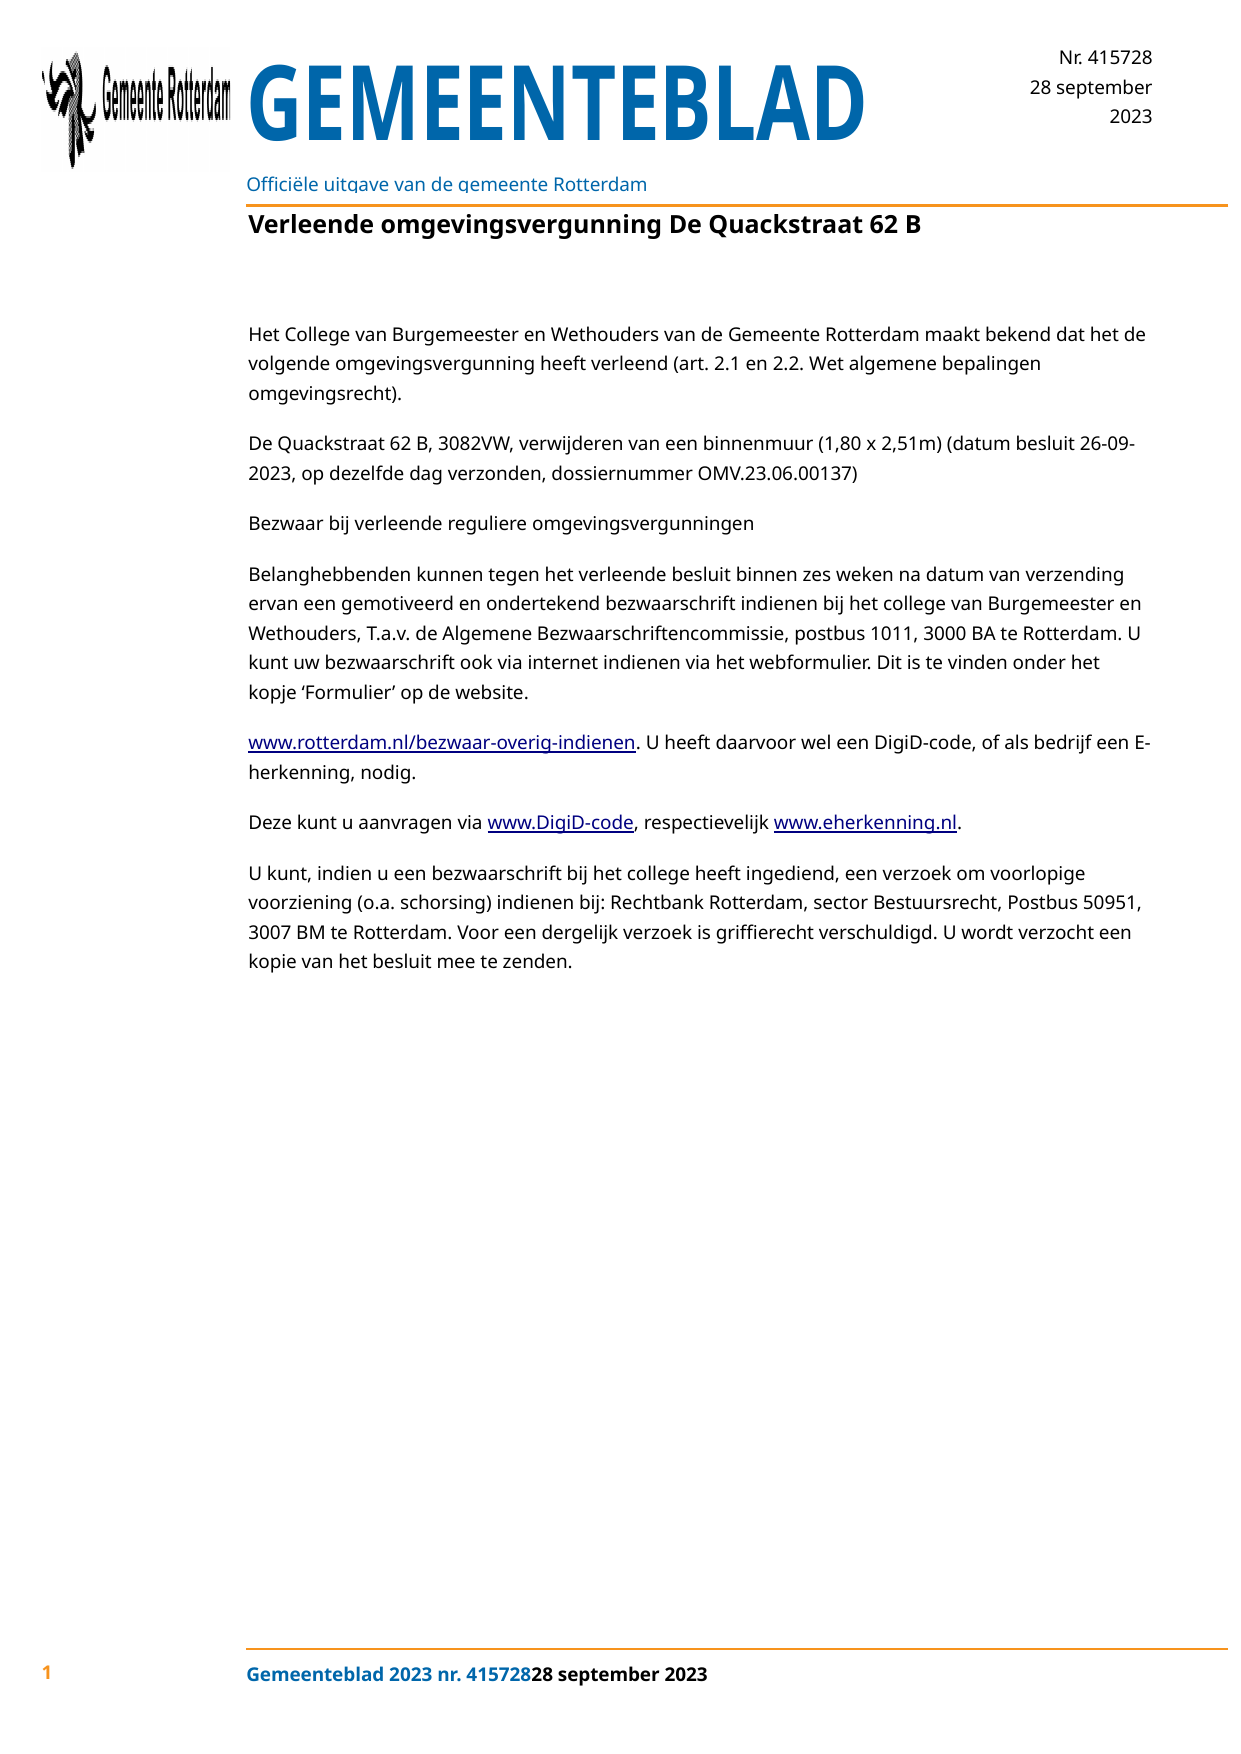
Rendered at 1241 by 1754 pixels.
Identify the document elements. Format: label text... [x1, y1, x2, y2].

text U kunt, indien u een bezwaarschrift bij het college heeft ingediend, een verzoek om voorlopige voorziening (o.a. schorsing) indienen bij: Rechtbank Rotterdam, sector Bestuursrecht, Postbus 50951, 3007 BM te Rotterdam. Voor een dergelijk verzoek is griffierecht verschuldigd. U wordt verzocht een kopie van het besluit mee te zenden. [248, 860, 1152, 974]
text Belanghebbenden kunnen tegen het verleende besluit binnen zes weken na datum van verzending ervan een gemotiveerd en ondertekend bezwaarschrift indienen bij het college van Burgemeester en Wethouders, T.a.v. de Algemene Bezwaarschriftencommissie, postbus 1011, 3000 BA te Rotterdam. U kunt uw bezwaarschrift ook via internet indienen via het webformulier. Dit is te vinden onder het kopje ‘Formulier’ op de website. [248, 561, 1152, 705]
text De Quackstraat 62 B, 3082VW, verwijderen van een binnenmuur (1,80 x 2,51m) (datum besluit 26-09-2023, op dezelfde dag verzonden, dossiernummer OMV.23.06.00137) [248, 430, 1152, 486]
text Het College van Burgemeester en Wethouders van de Gemeente Rotterdam maakt bekend dat het de volgende omgevingsvergunning heeft verleend (art. 2.1 en 2.2. Wet algemene bepalingen omgevingsrecht). [248, 321, 1152, 406]
picture [41, 47, 231, 172]
text Verleende omgevingsvergunning De Quackstraat 62 B [248, 207, 1152, 241]
text Deze kunt u aanvragen via www.DigiD-code, respectievelijk www.eherkenning.nl. [248, 809, 1152, 835]
text www.rotterdam.nl/bezwaar-overig-indienen. U heeft daarvoor wel een DigiD-code, of als bedrijf een E-herkenning, nodig. [248, 729, 1152, 785]
text Bezwaar bij verleende reguliere omgevingsvergunningen [248, 510, 1152, 536]
